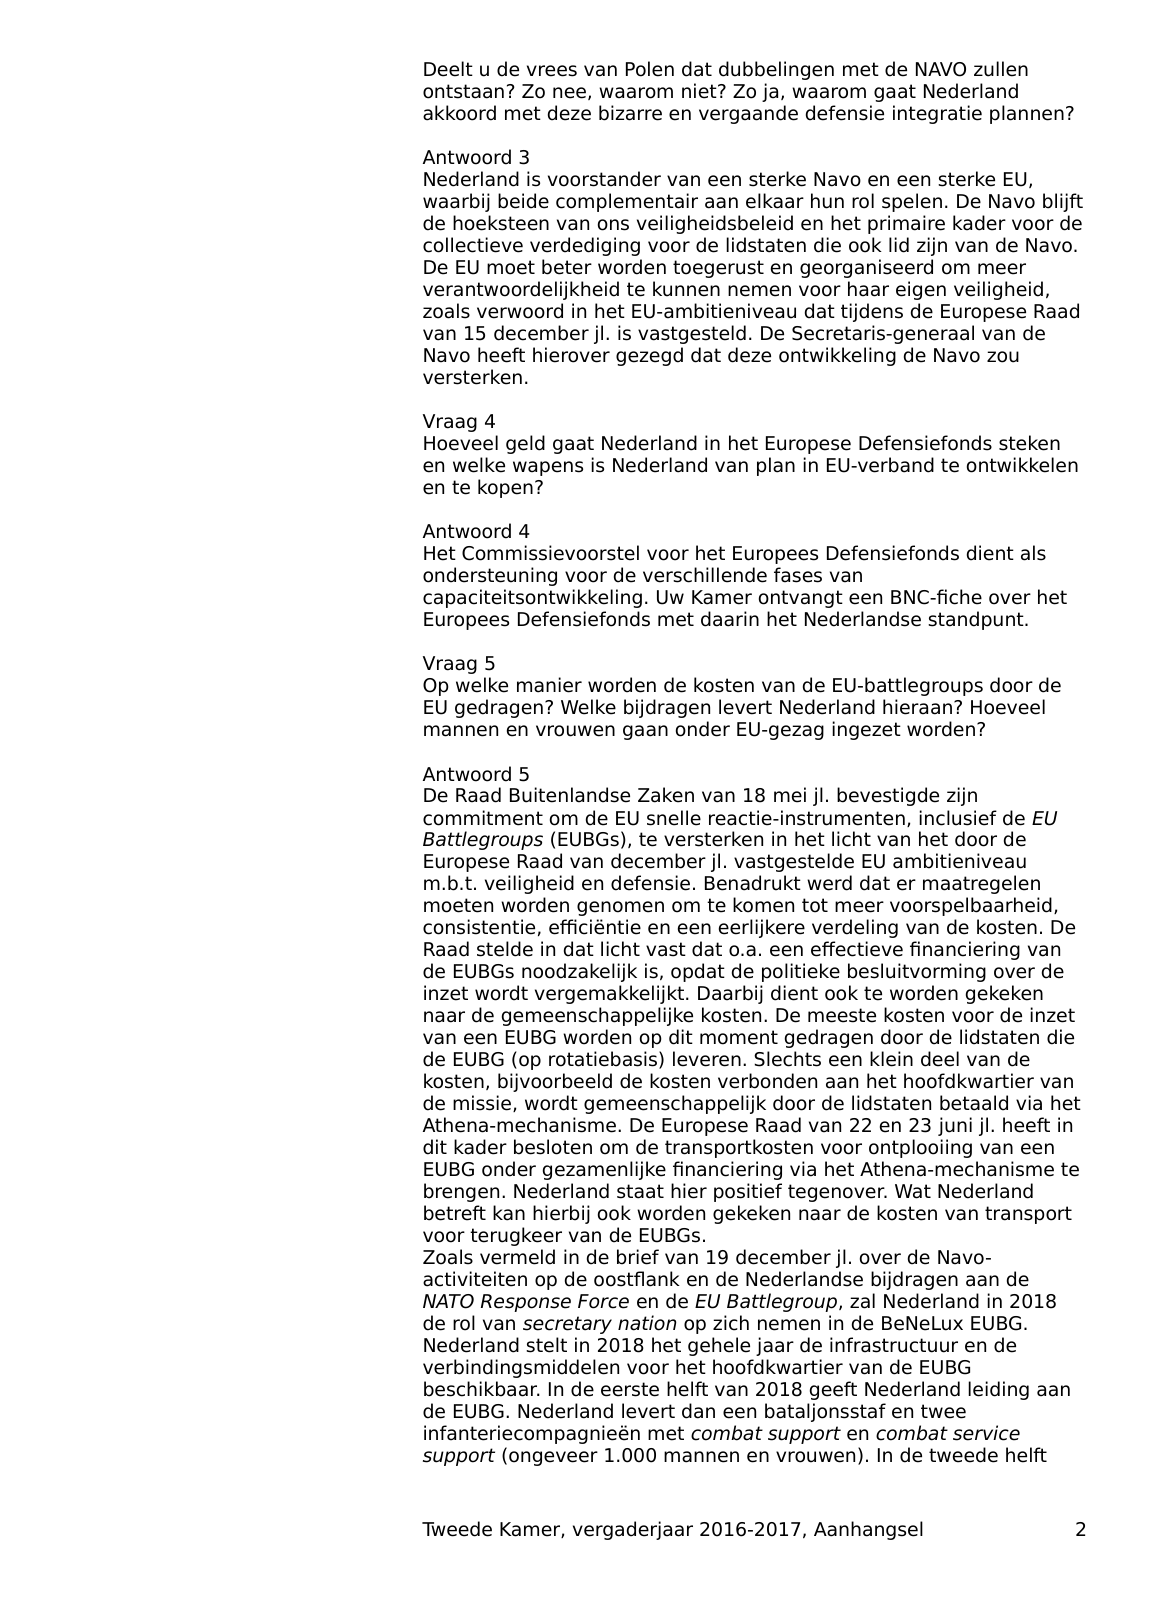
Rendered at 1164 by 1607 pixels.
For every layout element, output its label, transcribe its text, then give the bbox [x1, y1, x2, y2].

text Hoeveel geld gaat Nederland in het Europese Defensiefonds steken en welke wapens is Nederland van plan in EU-verband te ontwikkelen en te kopen? [422, 433, 1087, 499]
text Antwoord 3 [422, 147, 1087, 169]
text Nederland is voorstander van een sterke Navo en een sterke EU, waarbij beide complementair aan elkaar hun rol spelen. De Navo blijft de hoeksteen van ons veiligheidsbeleid en het primaire kader voor de collectieve verdediging voor de lidstaten die ook lid zijn van de Navo. De EU moet beter worden toegerust en georganiseerd om meer verantwoordelijkheid te kunnen nemen voor haar eigen veiligheid, zoals verwoord in het EU-ambitieniveau dat tijdens de Europese Raad van 15 december jl. is vastgesteld. De Secretaris-generaal van de Navo heeft hierover gezegd dat deze ontwikkeling de Navo zou versterken. [422, 169, 1087, 389]
text Vraag 5 [422, 653, 1087, 675]
text Antwoord 4 [422, 521, 1087, 543]
text Op welke manier worden de kosten van de EU-battlegroups door de EU gedragen? Welke bijdragen levert Nederland hieraan? Hoeveel mannen en vrouwen gaan onder EU-gezag ingezet worden? [422, 675, 1087, 741]
text Antwoord 5 [422, 763, 1087, 785]
text De Raad Buitenlandse Zaken van 18 mei jl. bevestigde zijn commitment om de EU snelle reactie-instrumenten, inclusief de EU Battlegroups (EUBGs), te versterken in het licht van het door de Europese Raad van december jl. vastgestelde EU ambitieniveau m.b.t. veiligheid en defensie. Benadrukt werd dat er maatregelen moeten worden genomen om te komen tot meer voorspelbaarheid, consistentie, efficiëntie en een eerlijkere verdeling van de kosten. De Raad stelde in dat licht vast dat o.a. een effectieve financiering van de EUBGs noodzakelijk is, opdat de politieke besluitvorming over de inzet wordt vergemakkelijkt. Daarbij dient ook te worden gekeken naar de gemeenschappelijke kosten. De meeste kosten voor de inzet van een EUBG worden op dit moment gedragen door de lidstaten die de EUBG (op rotatiebasis) leveren. Slechts een klein deel van de kosten, bijvoorbeeld de kosten verbonden aan het hoofdkwartier van de missie, wordt gemeenschappelijk door de lidstaten betaald via het Athena-mechanisme. De Europese Raad van 22 en 23 juni jl. heeft in dit kader besloten om de transportkosten voor ontplooiing van een EUBG onder gezamenlijke financiering via het Athena-mechanisme te brengen. Nederland staat hier positief tegenover. Wat Nederland betreft kan hierbij ook worden gekeken naar de kosten van transport voor terugkeer van de EUBGs. [422, 785, 1087, 1247]
text Zoals vermeld in de brief van 19 december jl. over de Navo-activiteiten op de oostflank en de Nederlandse bijdragen aan de NATO Response Force en de EU Battlegroup, zal Nederland in 2018 de rol van secretary nation op zich nemen in de BeNeLux EUBG. Nederland stelt in 2018 het gehele jaar de infrastructuur en de verbindingsmiddelen voor het hoofdkwartier van de EUBG beschikbaar. In de eerste helft van 2018 geeft Nederland leiding aan de EUBG. Nederland levert dan een bataljonsstaf en twee infanteriecompagnieën met combat support en combat service support (ongeveer 1.000 mannen en vrouwen). In de tweede helft [422, 1247, 1087, 1467]
text Vraag 4 [422, 411, 1087, 433]
text Deelt u de vrees van Polen dat dubbelingen met de NAVO zullen ontstaan? Zo nee, waarom niet? Zo ja, waarom gaat Nederland akkoord met deze bizarre en vergaande defensie integratie plannen? [422, 59, 1087, 125]
text Het Commissievoorstel voor het Europees Defensiefonds dient als ondersteuning voor de verschillende fases van capaciteitsontwikkeling. Uw Kamer ontvangt een BNC-fiche over het Europees Defensiefonds met daarin het Nederlandse standpunt. [422, 543, 1087, 631]
